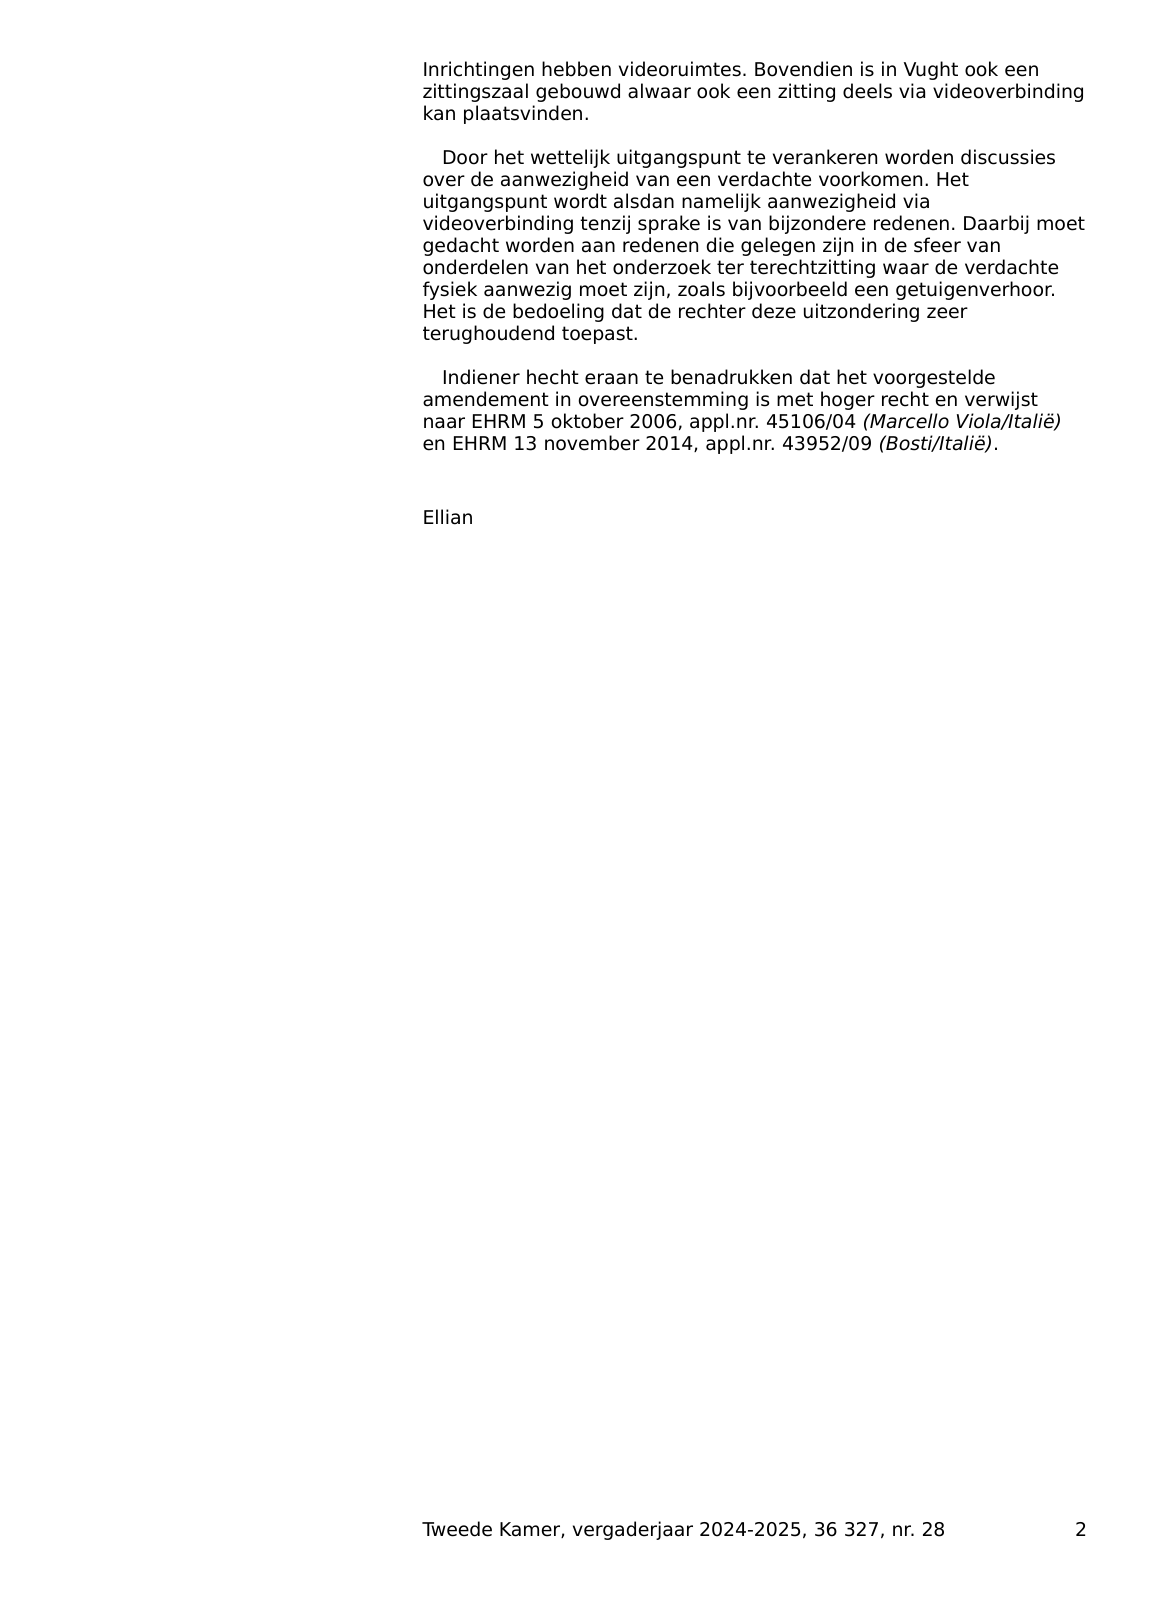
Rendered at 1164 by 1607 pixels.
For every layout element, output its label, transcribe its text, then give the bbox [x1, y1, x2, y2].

text Inrichtingen hebben videoruimtes. Bovendien is in Vught ook een zittingszaal gebouwd alwaar ook een zitting deels via videoverbinding kan plaatsvinden. [422, 59, 1087, 125]
text Indiener hecht eraan te benadrukken dat het voorgestelde amendement in overeenstemming is met hoger recht en verwijst naar EHRM 5 oktober 2006, appl.nr. 45106/04 (Marcello Viola/Italië) en EHRM 13 november 2014, appl.nr. 43952/09 (Bosti/Italië). [422, 367, 1087, 455]
text Ellian [422, 485, 1087, 529]
text Door het wettelijk uitgangspunt te verankeren worden discussies over de aanwezigheid van een verdachte voorkomen. Het uitgangspunt wordt alsdan namelijk aanwezigheid via videoverbinding tenzij sprake is van bijzondere redenen. Daarbij moet gedacht worden aan redenen die gelegen zijn in de sfeer van onderdelen van het onderzoek ter terechtzitting waar de verdachte fysiek aanwezig moet zijn, zoals bijvoorbeeld een getuigenverhoor. Het is de bedoeling dat de rechter deze uitzondering zeer terughoudend toepast. [422, 147, 1087, 345]
